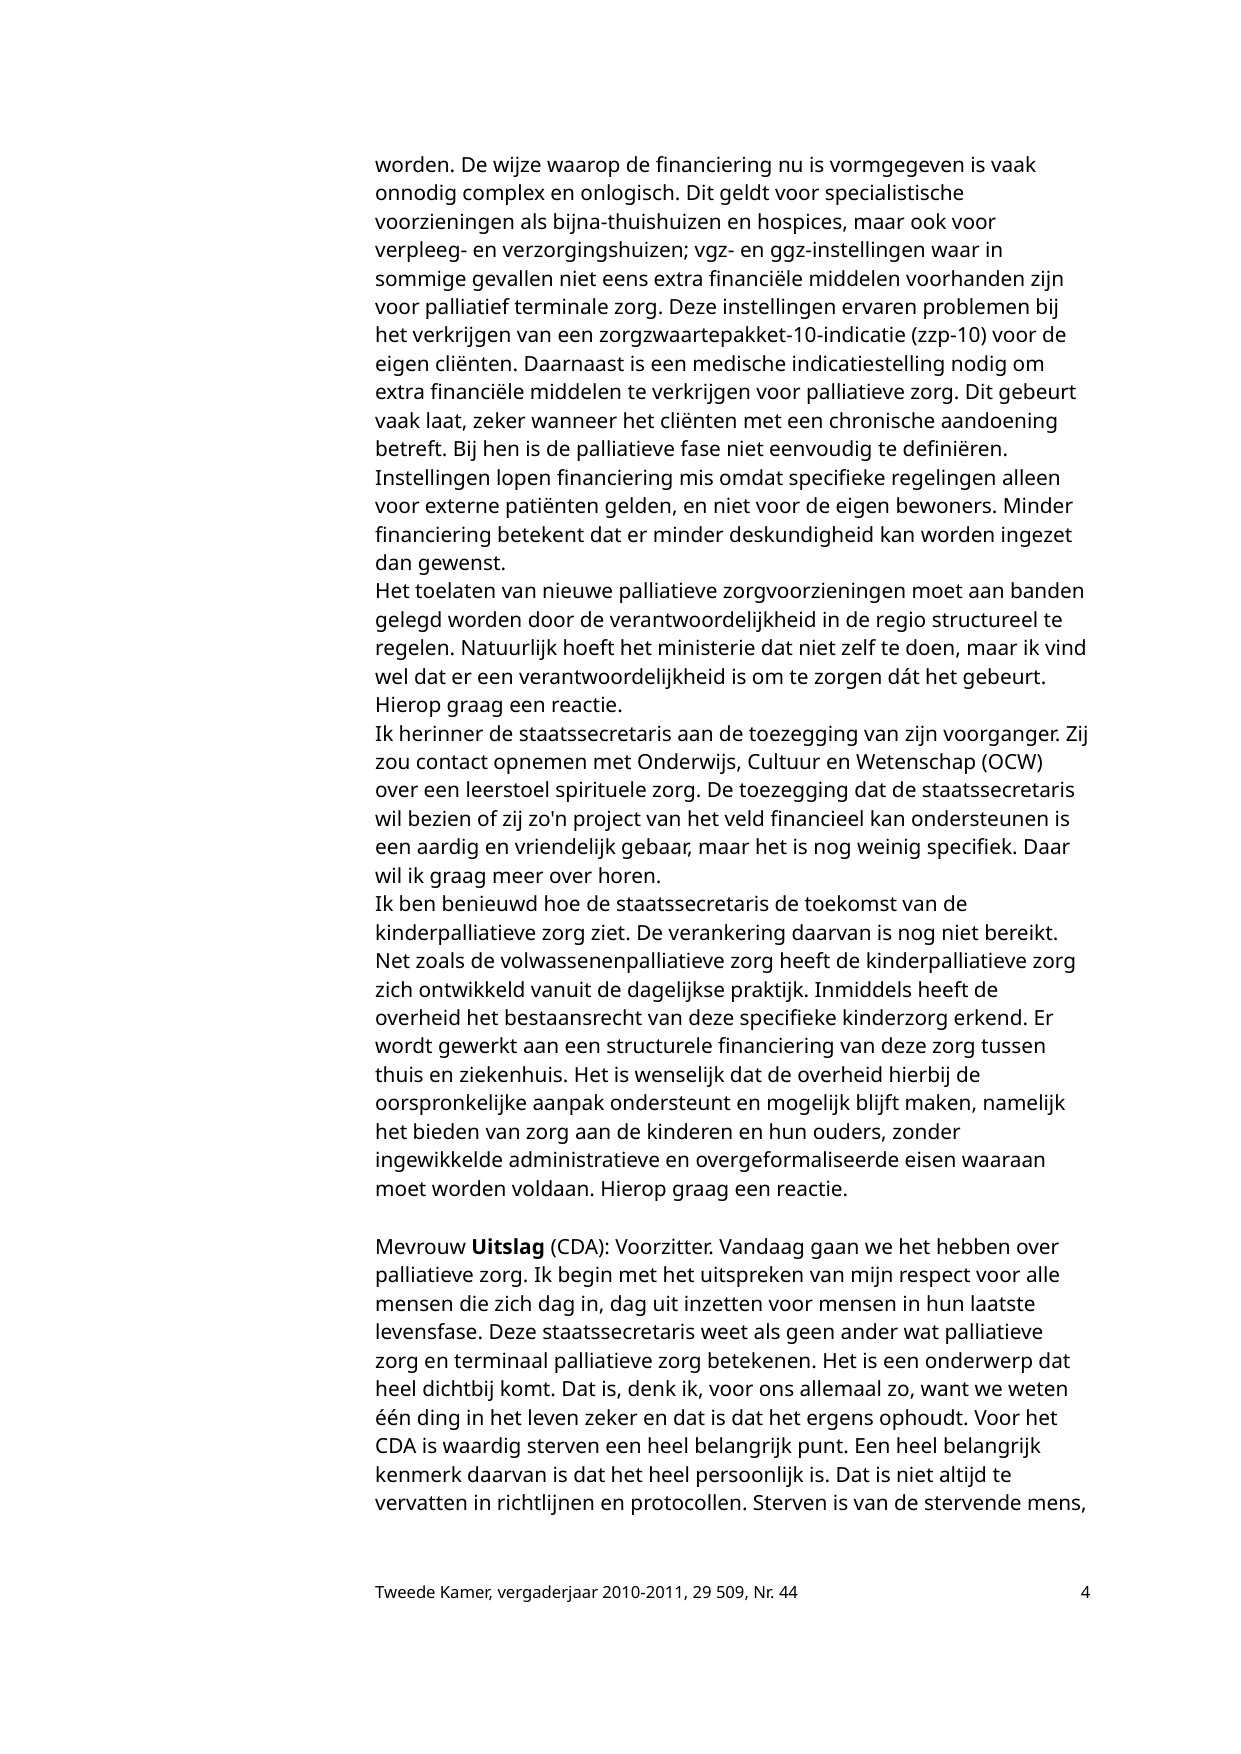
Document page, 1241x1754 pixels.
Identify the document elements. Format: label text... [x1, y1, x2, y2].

text Ik ben benieuwd hoe de staatssecretaris de toekomst van de kinderpalliatieve zorg ziet. De verankering daarvan is nog niet bereikt. Net zoals de volwassenenpalliatieve zorg heeft de kinderpalliatieve zorg zich ontwikkeld vanuit de dagelijkse praktijk. Inmiddels heeft de overheid het bestaansrecht van deze specifieke kinderzorg erkend. Er wordt gewerkt aan een structurele financiering van deze zorg tussen thuis en ziekenhuis. Het is wenselijk dat de overheid hierbij de oorspronkelijke aanpak ondersteunt en mogelijk blijft maken, namelijk het bieden van zorg aan de kinderen en hun ouders, zonder ingewikkelde administratieve en overgeformaliseerde eisen waaraan moet worden voldaan. Hierop graag een reactie. [375, 889, 1090, 1202]
text Het toelaten van nieuwe palliatieve zorgvoorzieningen moet aan banden gelegd worden door de verantwoordelijkheid in de regio structureel te regelen. Natuurlijk hoeft het ministerie dat niet zelf te doen, maar ik vind wel dat er een verantwoordelijkheid is om te zorgen dát het gebeurt. Hierop graag een reactie. [375, 577, 1090, 719]
text Mevrouw Uitslag (CDA): Voorzitter. Vandaag gaan we het hebben over palliatieve zorg. Ik begin met het uitspreken van mijn respect voor alle mensen die zich dag in, dag uit inzetten voor mensen in hun laatste levensfase. Deze staatssecretaris weet als geen ander wat palliatieve zorg en terminaal palliatieve zorg betekenen. Het is een onderwerp dat heel dichtbij komt. Dat is, denk ik, voor ons allemaal zo, want we weten één ding in het leven zeker en dat is dat het ergens ophoudt. Voor het CDA is waardig sterven een heel belangrijk punt. Een heel belangrijk kenmerk daarvan is dat het heel persoonlijk is. Dat is niet altijd te vervatten in richtlijnen en protocollen. Sterven is van de stervende mens, [375, 1232, 1090, 1517]
text worden. De wijze waarop de financiering nu is vormgegeven is vaak onnodig complex en onlogisch. Dit geldt voor specialistische voorzieningen als bijna-thuishuizen en hospices, maar ook voor verpleeg- en verzorgingshuizen; vgz- en ggz-instellingen waar in sommige gevallen niet eens extra financiële middelen voorhanden zijn voor palliatief terminale zorg. Deze instellingen ervaren problemen bij het verkrijgen van een zorgzwaartepakket-10-indicatie (zzp-10) voor de eigen cliënten. Daarnaast is een medische indicatiestelling nodig om extra financiële middelen te verkrijgen voor palliatieve zorg. Dit gebeurt vaak laat, zeker wanneer het cliënten met een chronische aandoening betreft. Bij hen is de palliatieve fase niet eenvoudig te definiëren. Instellingen lopen financiering mis omdat specifieke regelingen alleen voor externe patiënten gelden, en niet voor de eigen bewoners. Minder financiering betekent dat er minder deskundigheid kan worden ingezet dan gewenst. [375, 150, 1090, 577]
text Ik herinner de staatssecretaris aan de toezegging van zijn voorganger. Zij zou contact opnemen met Onderwijs, Cultuur en Wetenschap (OCW) over een leerstoel spirituele zorg. De toezegging dat de staatssecretaris wil bezien of zij zo'n project van het veld financieel kan ondersteunen is een aardig en vriendelijk gebaar, maar het is nog weinig specifiek. Daar wil ik graag meer over horen. [375, 719, 1090, 889]
